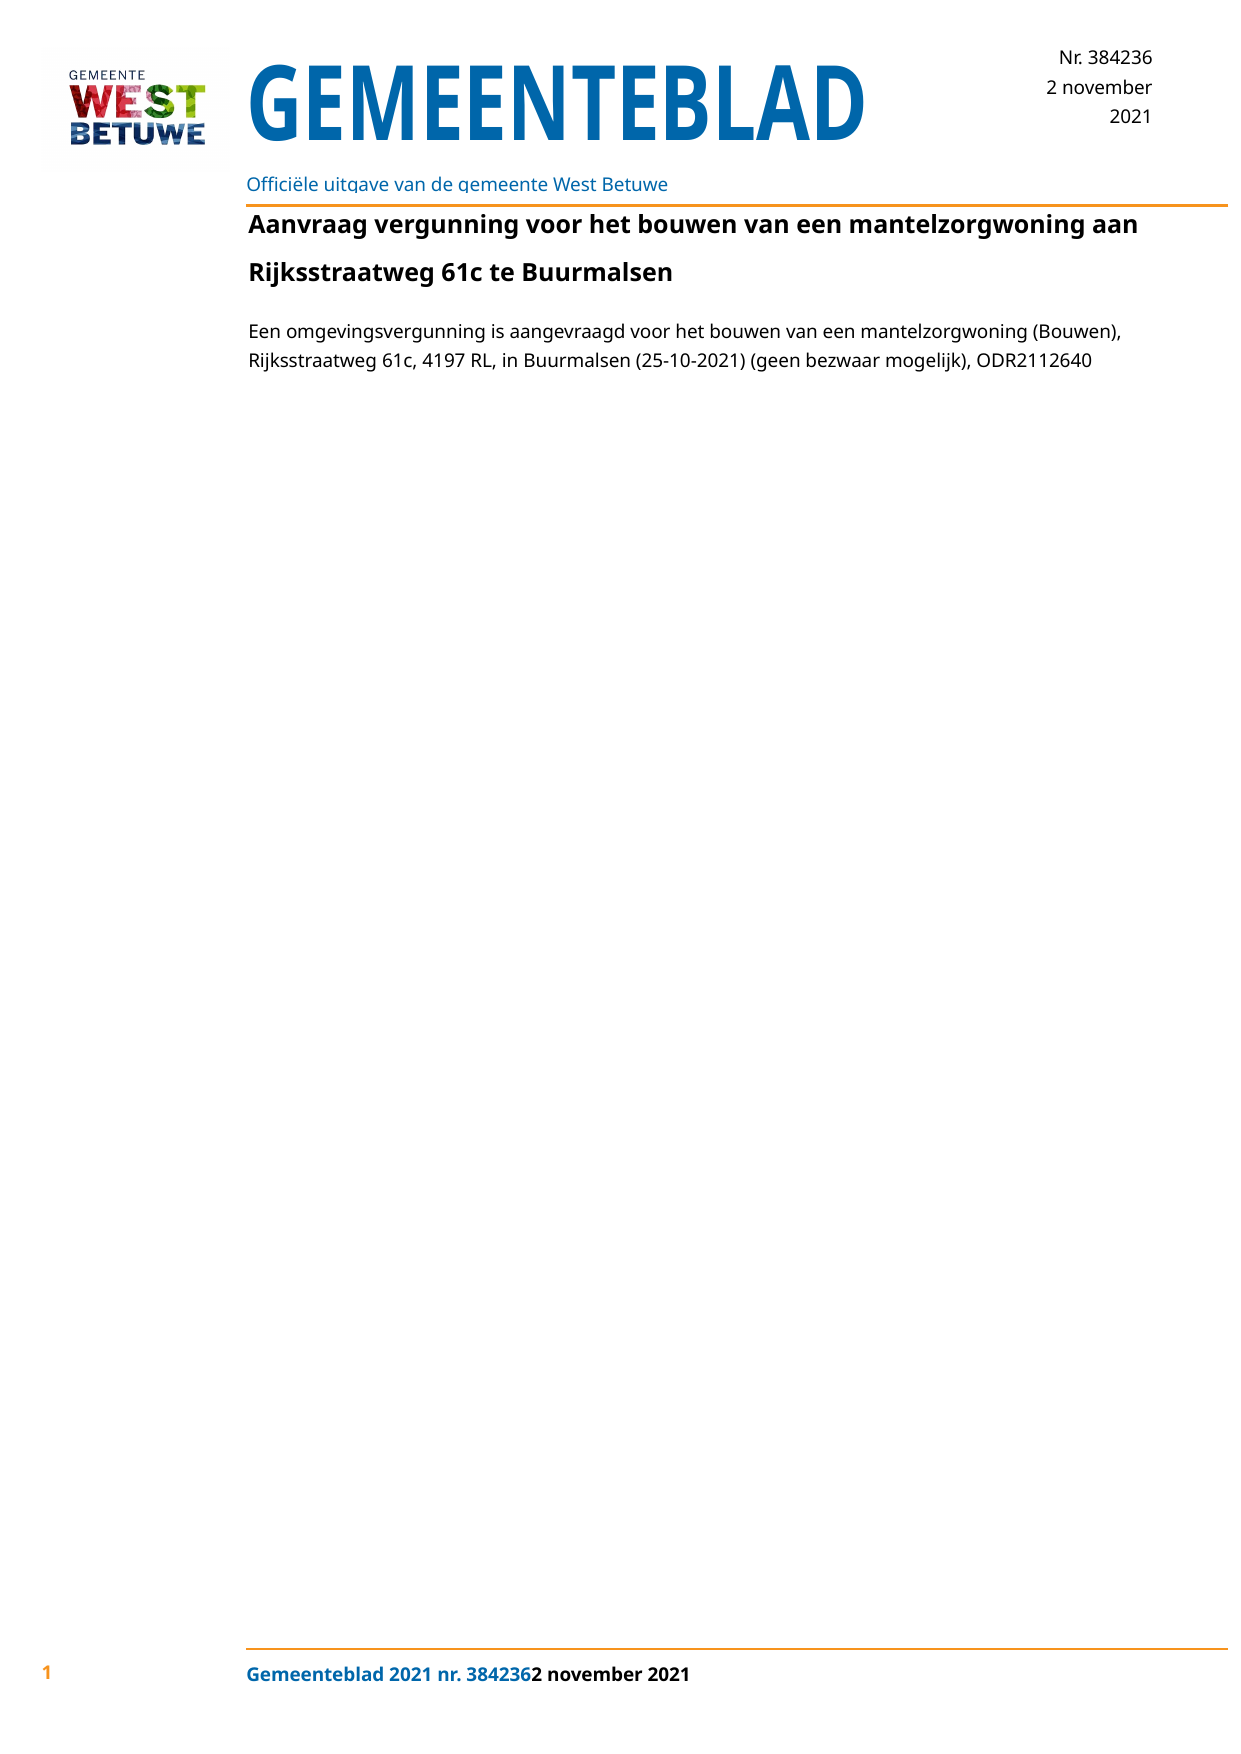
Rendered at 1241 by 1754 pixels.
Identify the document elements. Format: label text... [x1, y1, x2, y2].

text Aanvraag vergunning voor het bouwen van een mantelzorgwoning aan Rijksstraatweg 61c te Buurmalsen [248, 207, 1152, 288]
text Een omgevingsvergunning is aangevraagd voor het bouwen van een mantelzorgwoning (Bouwen), Rijksstraatweg 61c, 4197 RL, in Buurmalsen (25-10-2021) (geen bezwaar mogelijk), ODR2112640 [248, 318, 1152, 373]
picture [41, 47, 231, 172]
